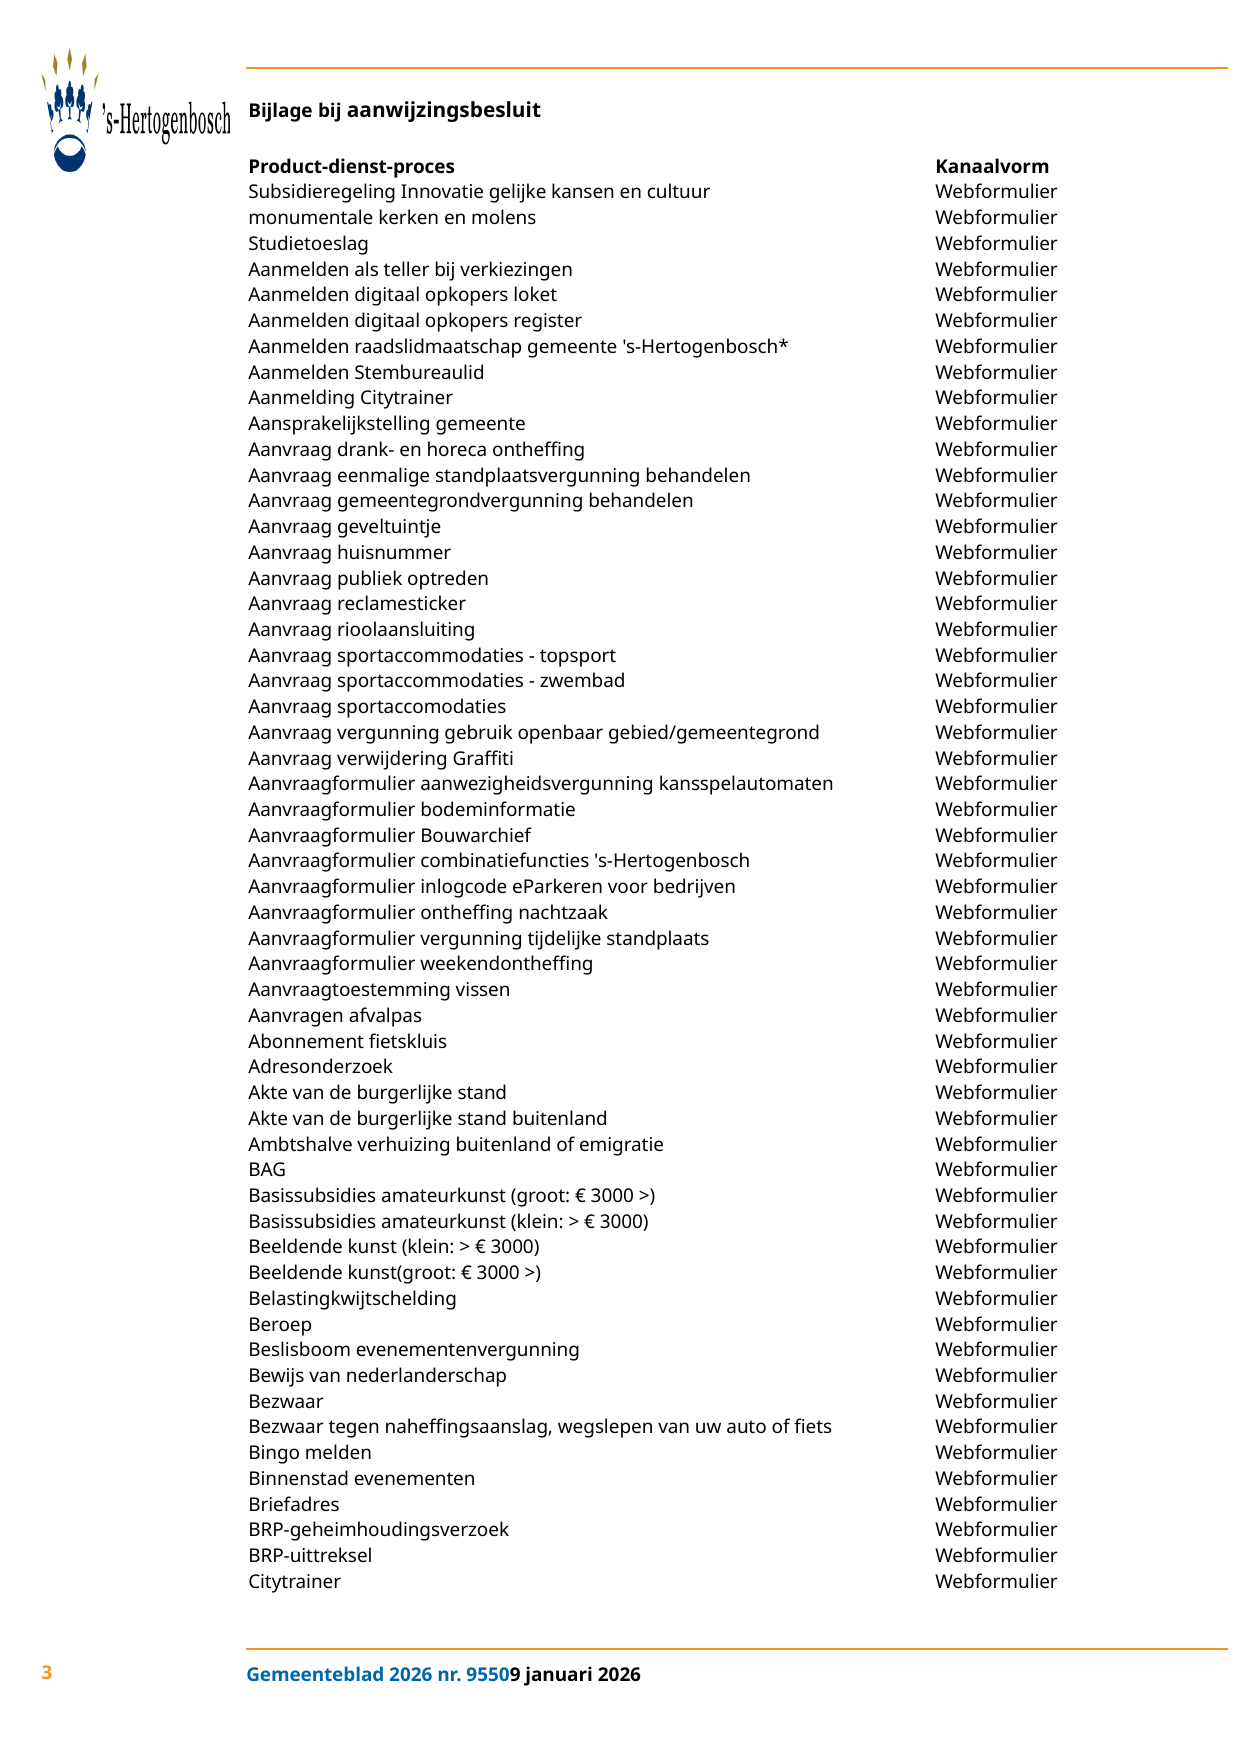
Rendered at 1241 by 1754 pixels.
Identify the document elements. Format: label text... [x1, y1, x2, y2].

table_cell Aanvraagformulier ontheffing nachtzaak [248, 899, 935, 925]
table_cell Webformulier [935, 513, 1152, 539]
table_cell Webformulier [935, 1208, 1152, 1234]
table_cell Aanvraagformulier bodeminformatie [248, 796, 935, 822]
table_cell Aanvraagformulier weekendontheffing [248, 951, 935, 976]
table_cell Webformulier [935, 1285, 1152, 1311]
table_cell Webformulier [935, 1568, 1152, 1594]
picture [41, 47, 231, 172]
table_cell Webformulier [935, 256, 1152, 282]
table_cell Webformulier [935, 925, 1152, 951]
table_cell Webformulier [935, 488, 1152, 513]
table_cell Subsidieregeling Innovatie gelijke kansen en cultuur [248, 179, 935, 204]
table_cell Webformulier [935, 745, 1152, 771]
table_cell Studietoeslag [248, 230, 935, 256]
table_cell Webformulier [935, 1491, 1152, 1517]
table_cell Aanvraag eenmalige standplaatsvergunning behandelen [248, 462, 935, 487]
table_cell Aanvraagtoestemming vissen [248, 976, 935, 1002]
table_cell Bewijs van nederlanderschap [248, 1362, 935, 1388]
table_cell Webformulier [935, 668, 1152, 693]
table_cell Aanvraag verwijdering Graffiti [248, 745, 935, 771]
table_cell Webformulier [935, 1465, 1152, 1491]
table_cell Webformulier [935, 410, 1152, 436]
table_cell Webformulier [935, 462, 1152, 487]
table_cell Aanvraag sportaccommodaties - topsport [248, 642, 935, 668]
table_cell Aanvraagformulier inlogcode eParkeren voor bedrijven [248, 874, 935, 899]
table_cell Webformulier [935, 1182, 1152, 1208]
table_cell BAG [248, 1156, 935, 1182]
table_cell Aanvraag geveltuintje [248, 513, 935, 539]
table_cell Webformulier [935, 565, 1152, 590]
table_cell Aanmelding Citytrainer [248, 385, 935, 410]
table_cell Webformulier [935, 951, 1152, 976]
table_header Product-dienst-proces [248, 153, 935, 179]
table_cell Webformulier [935, 1234, 1152, 1259]
table_cell Webformulier [935, 1517, 1152, 1542]
table_cell Webformulier [935, 1311, 1152, 1337]
table_cell Webformulier [935, 1388, 1152, 1414]
table_cell Webformulier [935, 230, 1152, 256]
table_cell Webformulier [935, 179, 1152, 204]
table_cell Webformulier [935, 205, 1152, 230]
table_cell Webformulier [935, 385, 1152, 410]
table_cell Webformulier [935, 1337, 1152, 1362]
table_cell Webformulier [935, 308, 1152, 333]
table_cell Aanvraagformulier Bouwarchief [248, 822, 935, 848]
table_cell Webformulier [935, 976, 1152, 1002]
table_cell Webformulier [935, 1105, 1152, 1131]
text Bijlage bij aanwijzingsbesluit [248, 95, 1152, 123]
table_cell Bezwaar [248, 1388, 935, 1414]
table_cell Webformulier [935, 848, 1152, 873]
table_cell Briefadres [248, 1491, 935, 1517]
table_cell BRP-geheimhoudingsverzoek [248, 1517, 935, 1542]
table_cell Webformulier [935, 1156, 1152, 1182]
table_cell Aanvraagformulier vergunning tijdelijke standplaats [248, 925, 935, 951]
table_cell Aanvragen afvalpas [248, 1002, 935, 1028]
table_cell Aanvraag huisnummer [248, 539, 935, 565]
table_cell Basissubsidies amateurkunst (groot: € 3000 >) [248, 1182, 935, 1208]
table_cell Aanvraag gemeentegrondvergunning behandelen [248, 488, 935, 513]
table_cell Akte van de burgerlijke stand buitenland [248, 1105, 935, 1131]
table_cell Bingo melden [248, 1440, 935, 1465]
table_header Kanaalvorm [935, 153, 1152, 179]
table_cell Webformulier [935, 1079, 1152, 1105]
table_cell Beroep [248, 1311, 935, 1337]
table_cell Webformulier [935, 1543, 1152, 1568]
table_cell Aanvraag drank- en horeca ontheffing [248, 436, 935, 462]
table_cell Aanvraag sportaccommodaties - zwembad [248, 668, 935, 693]
table_cell Webformulier [935, 436, 1152, 462]
table_cell Webformulier [935, 642, 1152, 668]
table_cell Adresonderzoek [248, 1054, 935, 1079]
table_cell Webformulier [935, 539, 1152, 565]
table_cell Webformulier [935, 1362, 1152, 1388]
table_cell Webformulier [935, 1028, 1152, 1053]
table_cell Aansprakelijkstelling gemeente [248, 410, 935, 436]
table_cell Beslisboom evenementenvergunning [248, 1337, 935, 1362]
table_cell Webformulier [935, 1054, 1152, 1079]
table_cell Webformulier [935, 719, 1152, 745]
table_cell Webformulier [935, 796, 1152, 822]
table_cell Webformulier [935, 874, 1152, 899]
table_cell Webformulier [935, 899, 1152, 925]
table_cell Webformulier [935, 333, 1152, 359]
table_cell Aanmelden digitaal opkopers loket [248, 282, 935, 307]
table_cell Webformulier [935, 771, 1152, 796]
table_cell Webformulier [935, 359, 1152, 384]
table_cell Aanmelden digitaal opkopers register [248, 308, 935, 333]
table_cell Aanvraag rioolaansluiting [248, 616, 935, 642]
table_cell Aanvraag publiek optreden [248, 565, 935, 590]
table_cell Aanvraagformulier aanwezigheidsvergunning kansspelautomaten [248, 771, 935, 796]
table_cell Webformulier [935, 693, 1152, 719]
table_cell Webformulier [935, 822, 1152, 848]
table_cell Webformulier [935, 1131, 1152, 1156]
table_cell Webformulier [935, 282, 1152, 307]
table_cell Basissubsidies amateurkunst (klein: > € 3000) [248, 1208, 935, 1234]
table_cell Aanvraag vergunning gebruik openbaar gebied/gemeentegrond [248, 719, 935, 745]
table_cell Webformulier [935, 1002, 1152, 1028]
table_cell Webformulier [935, 1440, 1152, 1465]
table_cell Webformulier [935, 616, 1152, 642]
table_cell Webformulier [935, 1414, 1152, 1439]
table_cell Ambtshalve verhuizing buitenland of emigratie [248, 1131, 935, 1156]
table_cell Aanvraag reclamesticker [248, 590, 935, 616]
table_cell Binnenstad evenementen [248, 1465, 935, 1491]
table_cell BRP-uittreksel [248, 1543, 935, 1568]
table_cell Akte van de burgerlijke stand [248, 1079, 935, 1105]
table_cell Webformulier [935, 590, 1152, 616]
table_cell Aanmelden als teller bij verkiezingen [248, 256, 935, 282]
table_cell Beeldende kunst (klein: > € 3000) [248, 1234, 935, 1259]
table_cell monumentale kerken en molens [248, 205, 935, 230]
table_cell Webformulier [935, 1259, 1152, 1285]
table_cell Abonnement fietskluis [248, 1028, 935, 1053]
table_cell Aanvraagformulier combinatiefuncties 's-Hertogenbosch [248, 848, 935, 873]
table_cell Aanmelden Stembureaulid [248, 359, 935, 384]
table_cell Citytrainer [248, 1568, 935, 1594]
table_cell Bezwaar tegen naheffingsaanslag, wegslepen van uw auto of fiets [248, 1414, 935, 1439]
table_cell Aanvraag sportaccomodaties [248, 693, 935, 719]
table_cell Beeldende kunst(groot: € 3000 >) [248, 1259, 935, 1285]
table_cell Aanmelden raadslidmaatschap gemeente 's-Hertogenbosch* [248, 333, 935, 359]
table_cell Belastingkwijtschelding [248, 1285, 935, 1311]
